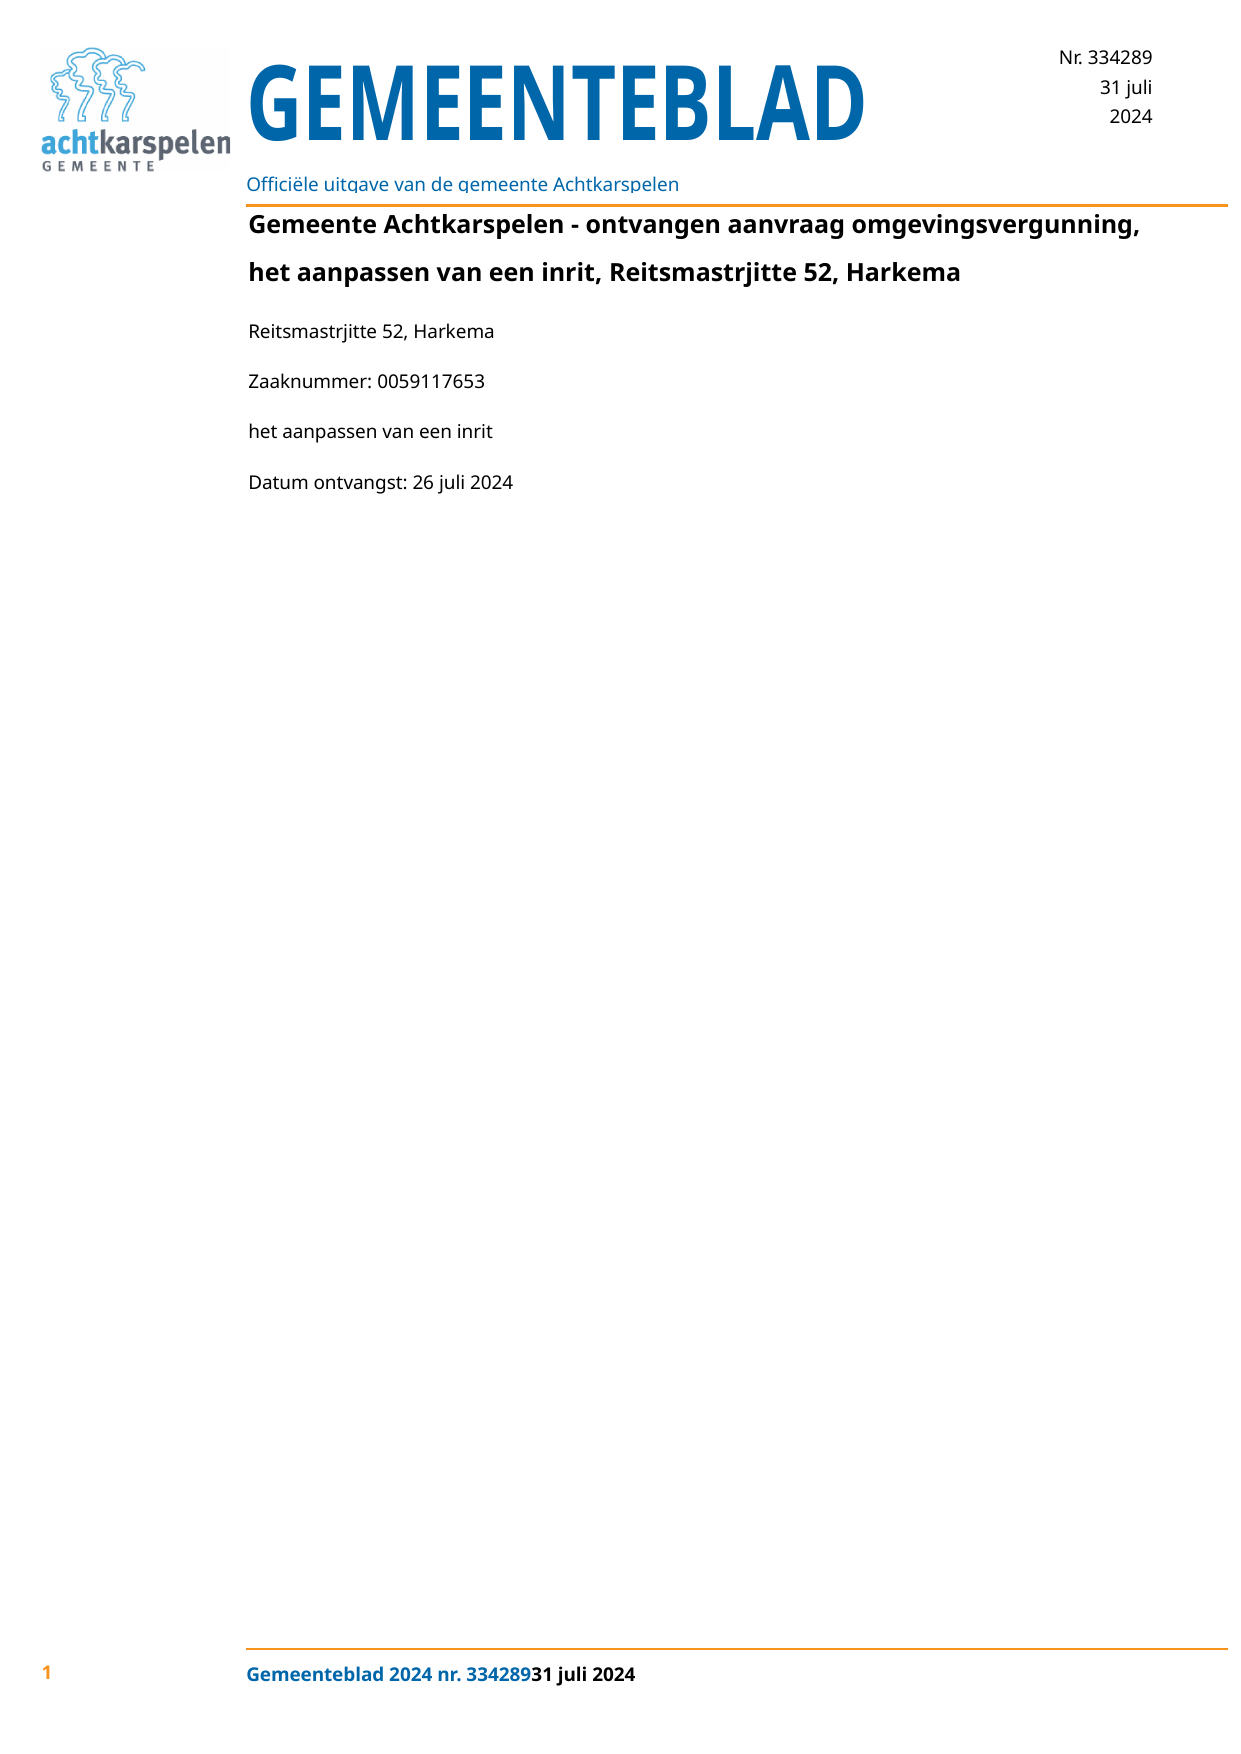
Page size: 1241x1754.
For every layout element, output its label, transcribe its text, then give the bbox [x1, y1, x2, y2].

text Zaaknummer: 0059117653 [248, 368, 1152, 394]
text het aanpassen van een inrit [248, 419, 1152, 444]
text Gemeente Achtkarspelen - ontvangen aanvraag omgevingsvergunning, het aanpassen van een inrit, Reitsmastrjitte 52, Harkema [248, 207, 1152, 288]
text Datum ontvangst: 26 juli 2024 [248, 469, 1152, 495]
picture [41, 47, 231, 172]
text Reitsmastrjitte 52, Harkema [248, 318, 1152, 344]
